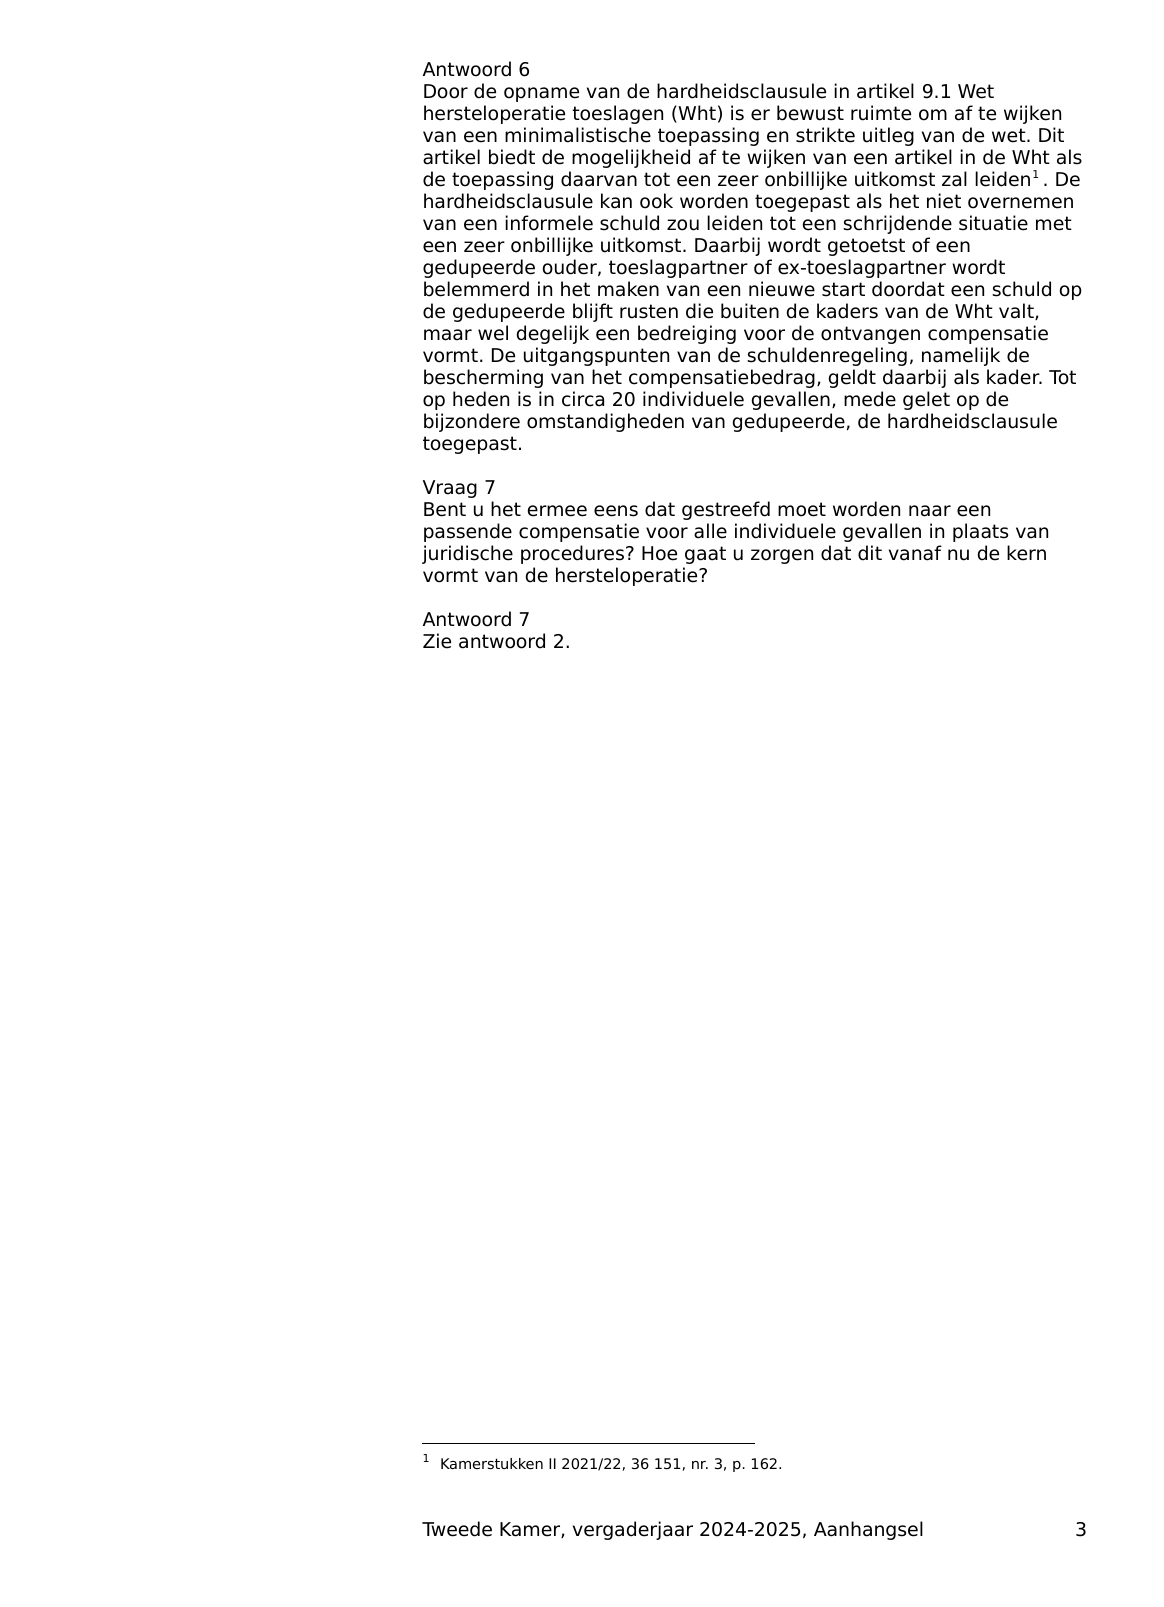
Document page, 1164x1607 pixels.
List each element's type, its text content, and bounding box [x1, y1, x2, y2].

text Antwoord 6 [422, 59, 1087, 81]
text Door de opname van de hardheidsclausule in artikel 9.1 Wet hersteloperatie toeslagen (Wht) is er bewust ruimte om af te wijken van een minimalistische toepassing en strikte uitleg van de wet. Dit artikel biedt de mogelijkheid af te wijken van een artikel in de Wht als de toepassing daarvan tot een zeer onbillijke uitkomst zal leiden. De hardheidsclausule kan ook worden toegepast als het niet overnemen van een informele schuld zou leiden tot een schrijdende situatie met een zeer onbillijke uitkomst. Daarbij wordt getoetst of een gedupeerde ouder, toeslagpartner of ex-toeslagpartner wordt belemmerd in het maken van een nieuwe start doordat een schuld op de gedupeerde blijft rusten die buiten de kaders van de Wht valt, maar wel degelijk een bedreiging voor de ontvangen compensatie vormt. De uitgangspunten van de schuldenregeling, namelijk de bescherming van het compensatiebedrag, geldt daarbij als kader. Tot op heden is in circa 20 individuele gevallen, mede gelet op de bijzondere omstandigheden van gedupeerde, de hardheidsclausule toegepast. [422, 81, 1087, 455]
text Zie antwoord 2. [422, 631, 1087, 653]
text Bent u het ermee eens dat gestreefd moet worden naar een passende compensatie voor alle individuele gevallen in plaats van juridische procedures? Hoe gaat u zorgen dat dit vanaf nu de kern vormt van de hersteloperatie? [422, 499, 1087, 587]
text Vraag 7 [422, 477, 1087, 499]
text Kamerstukken II 2021/22, 36 151, nr. 3, p. 162. [422, 1452, 1087, 1474]
text Antwoord 7 [422, 609, 1087, 631]
